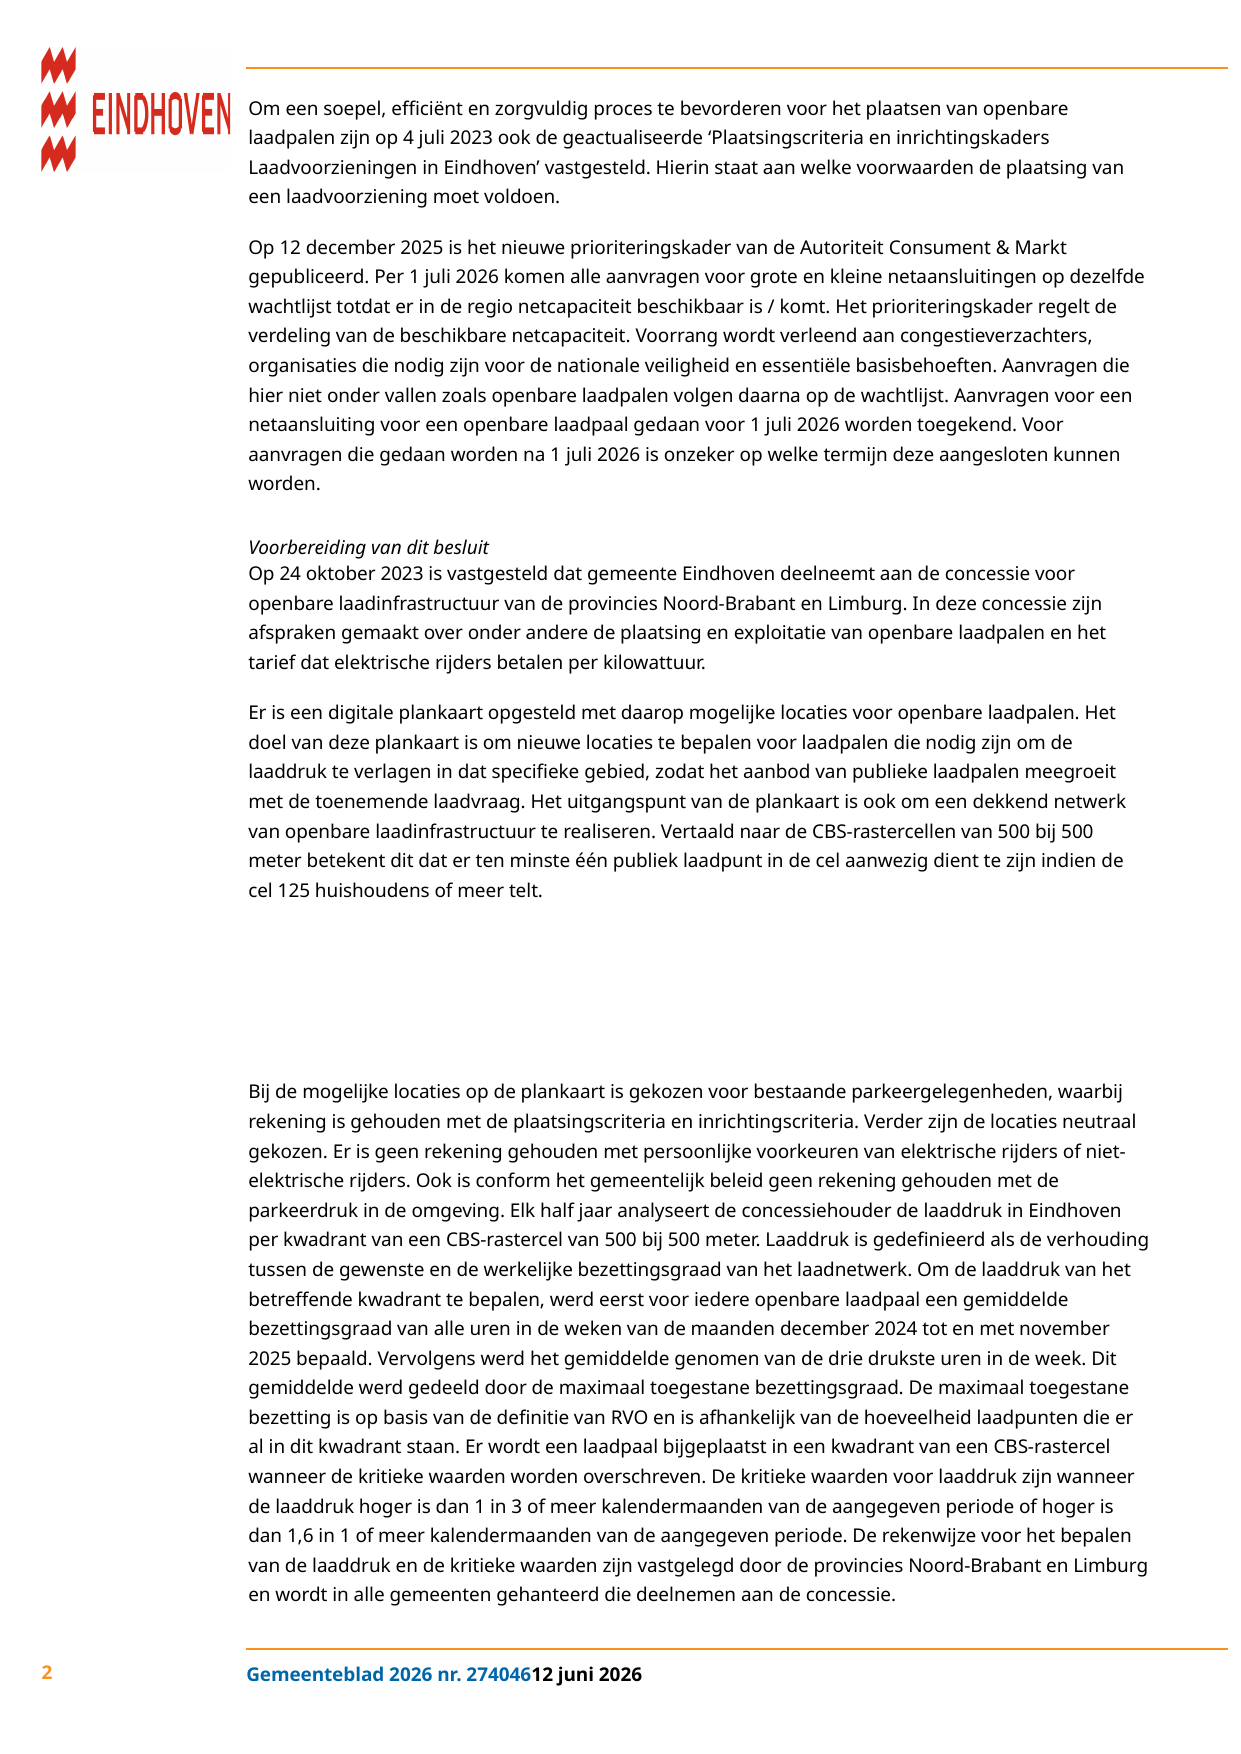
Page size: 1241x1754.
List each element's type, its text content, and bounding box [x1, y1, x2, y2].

text Bij de mogelijke locaties op de plankaart is gekozen voor bestaande parkeergelegenheden, waarbij rekening is gehouden met de plaatsingscriteria en inrichtingscriteria. Verder zijn de locaties neutraal gekozen. Er is geen rekening gehouden met persoonlijke voorkeuren van elektrische rijders of niet-elektrische rijders. Ook is conform het gemeentelijk beleid geen rekening gehouden met de parkeerdruk in de omgeving. Elk half jaar analyseert de concessiehouder de laaddruk in Eindhoven per kwadrant van een CBS-rastercel van 500 bij 500 meter. Laaddruk is gedefinieerd als de verhouding tussen de gewenste en de werkelijke bezettingsgraad van het laadnetwerk. Om de laaddruk van het betreffende kwadrant te bepalen, werd eerst voor iedere openbare laadpaal een gemiddelde bezettingsgraad van alle uren in de weken van de maanden december 2024 tot en met november 2025 bepaald. Vervolgens werd het gemiddelde genomen van de drie drukste uren in de week. Dit gemiddelde werd gedeeld door de maximaal toegestane bezettingsgraad. De maximaal toegestane bezetting is op basis van de definitie van RVO en is afhankelijk van de hoeveelheid laadpunten die er al in dit kwadrant staan. Er wordt een laadpaal bijgeplaatst in een kwadrant van een CBS-rastercel wanneer de kritieke waarden worden overschreven. De kritieke waarden voor laaddruk zijn wanneer de laaddruk hoger is dan 1 in 3 of meer kalendermaanden van de aangegeven periode of hoger is dan 1,6 in 1 of meer kalendermaanden van de aangegeven periode. De rekenwijze voor het bepalen van de laaddruk en de kritieke waarden zijn vastgelegd door de provincies Noord-Brabant en Limburg en wordt in alle gemeenten gehanteerd die deelnemen aan de concessie. [248, 1079, 1152, 1607]
text Er is een digitale plankaart opgesteld met daarop mogelijke locaties voor openbare laadpalen. Het doel van deze plankaart is om nieuwe locaties te bepalen voor laadpalen die nodig zijn om de laaddruk te verlagen in dat specifieke gebied, zodat het aanbod van publieke laadpalen meegroeit met de toenemende laadvraag. Het uitgangspunt van de plankaart is ook om een dekkend netwerk van openbare laadinfrastructuur te realiseren. Vertaald naar de CBS-rastercellen van 500 bij 500 meter betekent dit dat er ten minste één publiek laadpunt in de cel aanwezig dient te zijn indien de cel 125 huishoudens of meer telt. [248, 699, 1152, 903]
text Om een soepel, efficiënt en zorgvuldig proces te bevorderen voor het plaatsen van openbare laadpalen zijn op 4 juli 2023 ook de geactualiseerde ‘Plaatsingscriteria en inrichtingskaders Laadvoorzieningen in Eindhoven’ vastgesteld. Hierin staat aan welke voorwaarden de plaatsing van een laadvoorziening moet voldoen. [248, 95, 1152, 209]
text Op 24 oktober 2023 is vastgesteld dat gemeente Eindhoven deelneemt aan de concessie voor openbare laadinfrastructuur van de provincies Noord-Brabant en Limburg. In deze concessie zijn afspraken gemaakt over onder andere de plaatsing en exploitatie van openbare laadpalen en het tarief dat elektrische rijders betalen per kilowattuur. [248, 560, 1152, 675]
text Op 12 december 2025 is het nieuwe prioriteringskader van de Autoriteit Consument & Markt gepubliceerd. Per 1 juli 2026 komen alle aanvragen voor grote en kleine netaansluitingen op dezelfde wachtlijst totdat er in de regio netcapaciteit beschikbaar is / komt. Het prioriteringskader regelt de verdeling van de beschikbare netcapaciteit. Voorrang wordt verleend aan congestieverzachters, organisaties die nodig zijn voor de nationale veiligheid en essentiële basisbehoeften. Aanvragen die hier niet onder vallen zoals openbare laadpalen volgen daarna op de wachtlijst. Aanvragen voor een netaansluiting voor een openbare laadpaal gedaan voor 1 juli 2026 worden toegekend. Voor aanvragen die gedaan worden na 1 juli 2026 is onzeker op welke termijn deze aangesloten kunnen worden. [248, 234, 1152, 496]
text Voorbereiding van dit besluit [248, 534, 1152, 560]
picture [41, 47, 231, 172]
